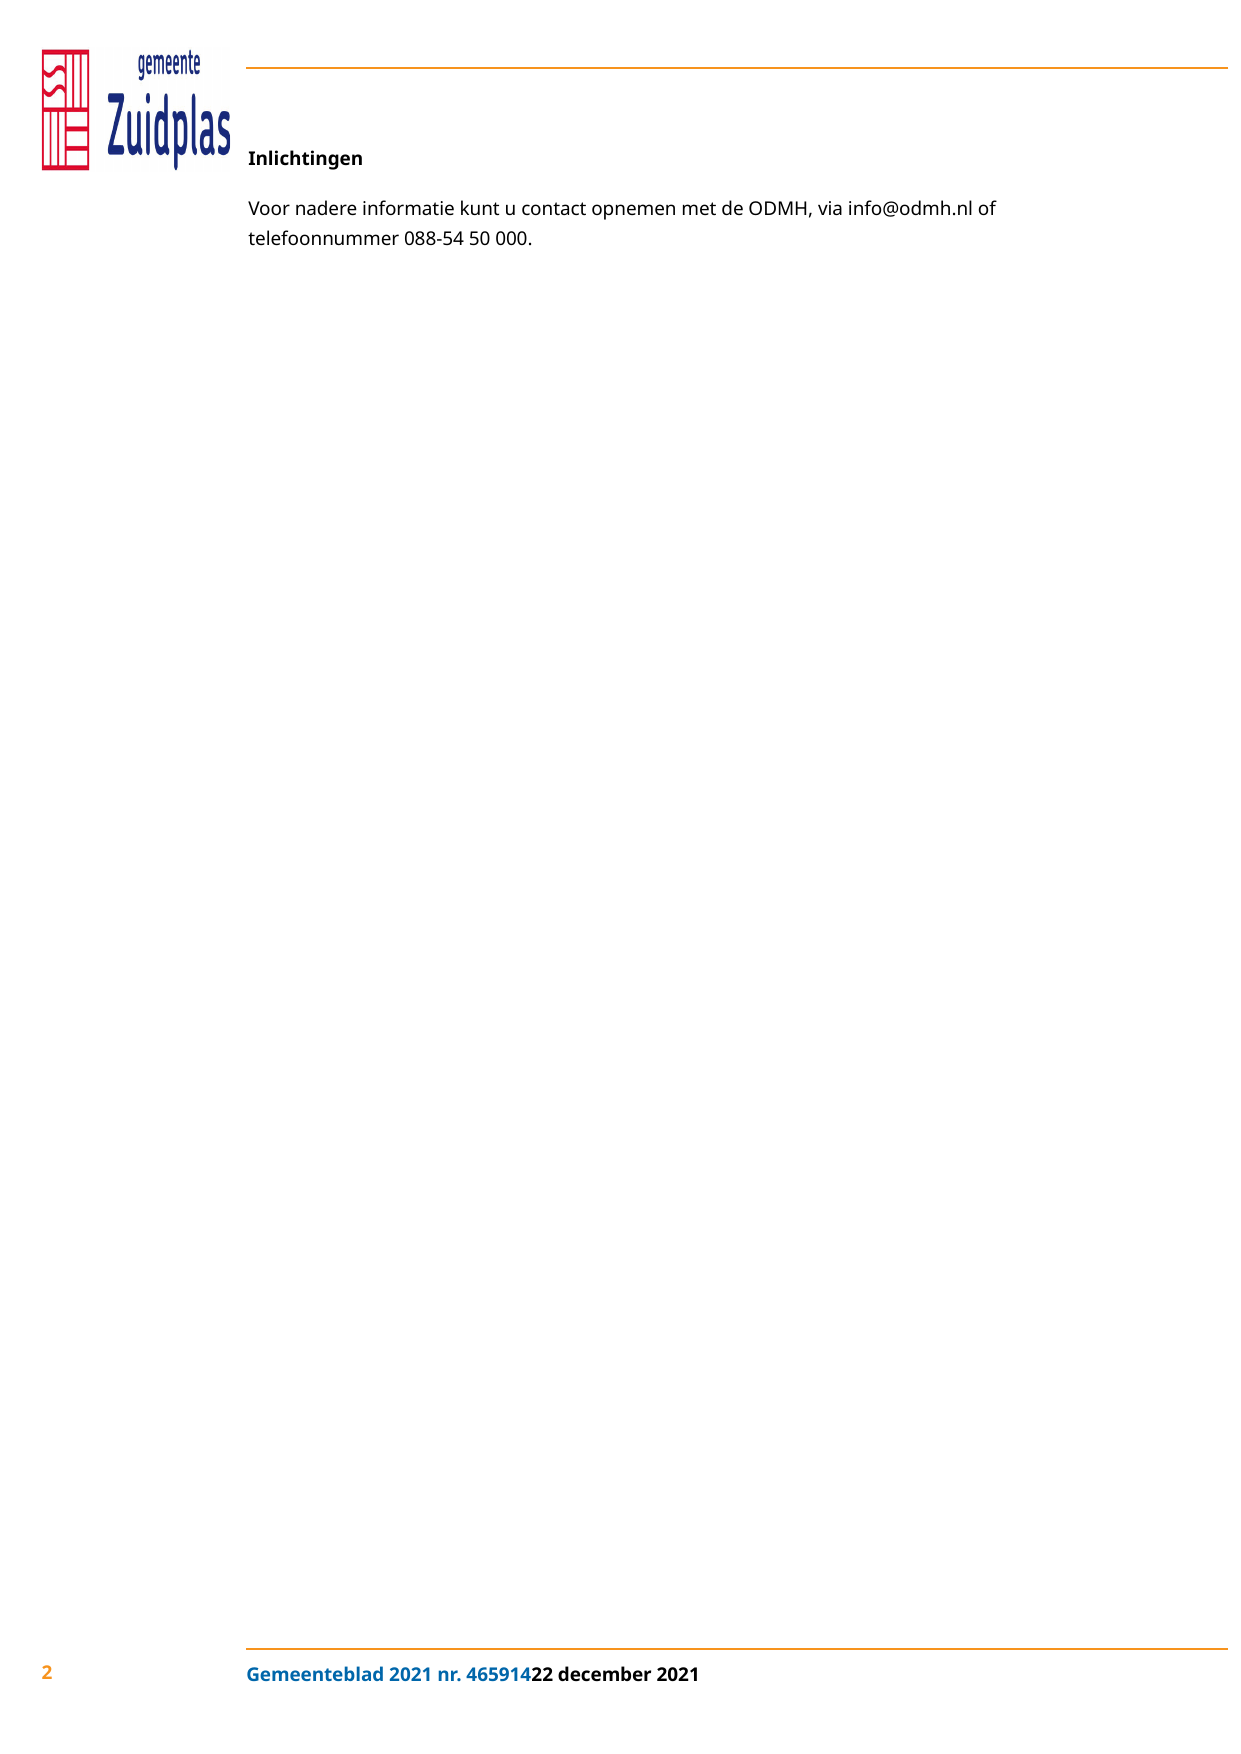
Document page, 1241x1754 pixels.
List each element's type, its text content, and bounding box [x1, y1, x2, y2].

text Voor nadere informatie kunt u contact opnemen met de ODMH, via info@odmh.nl of telefoonnummer 088-54 50 000. [248, 196, 1152, 251]
picture [41, 47, 231, 172]
text Inlichtingen [248, 145, 1152, 171]
